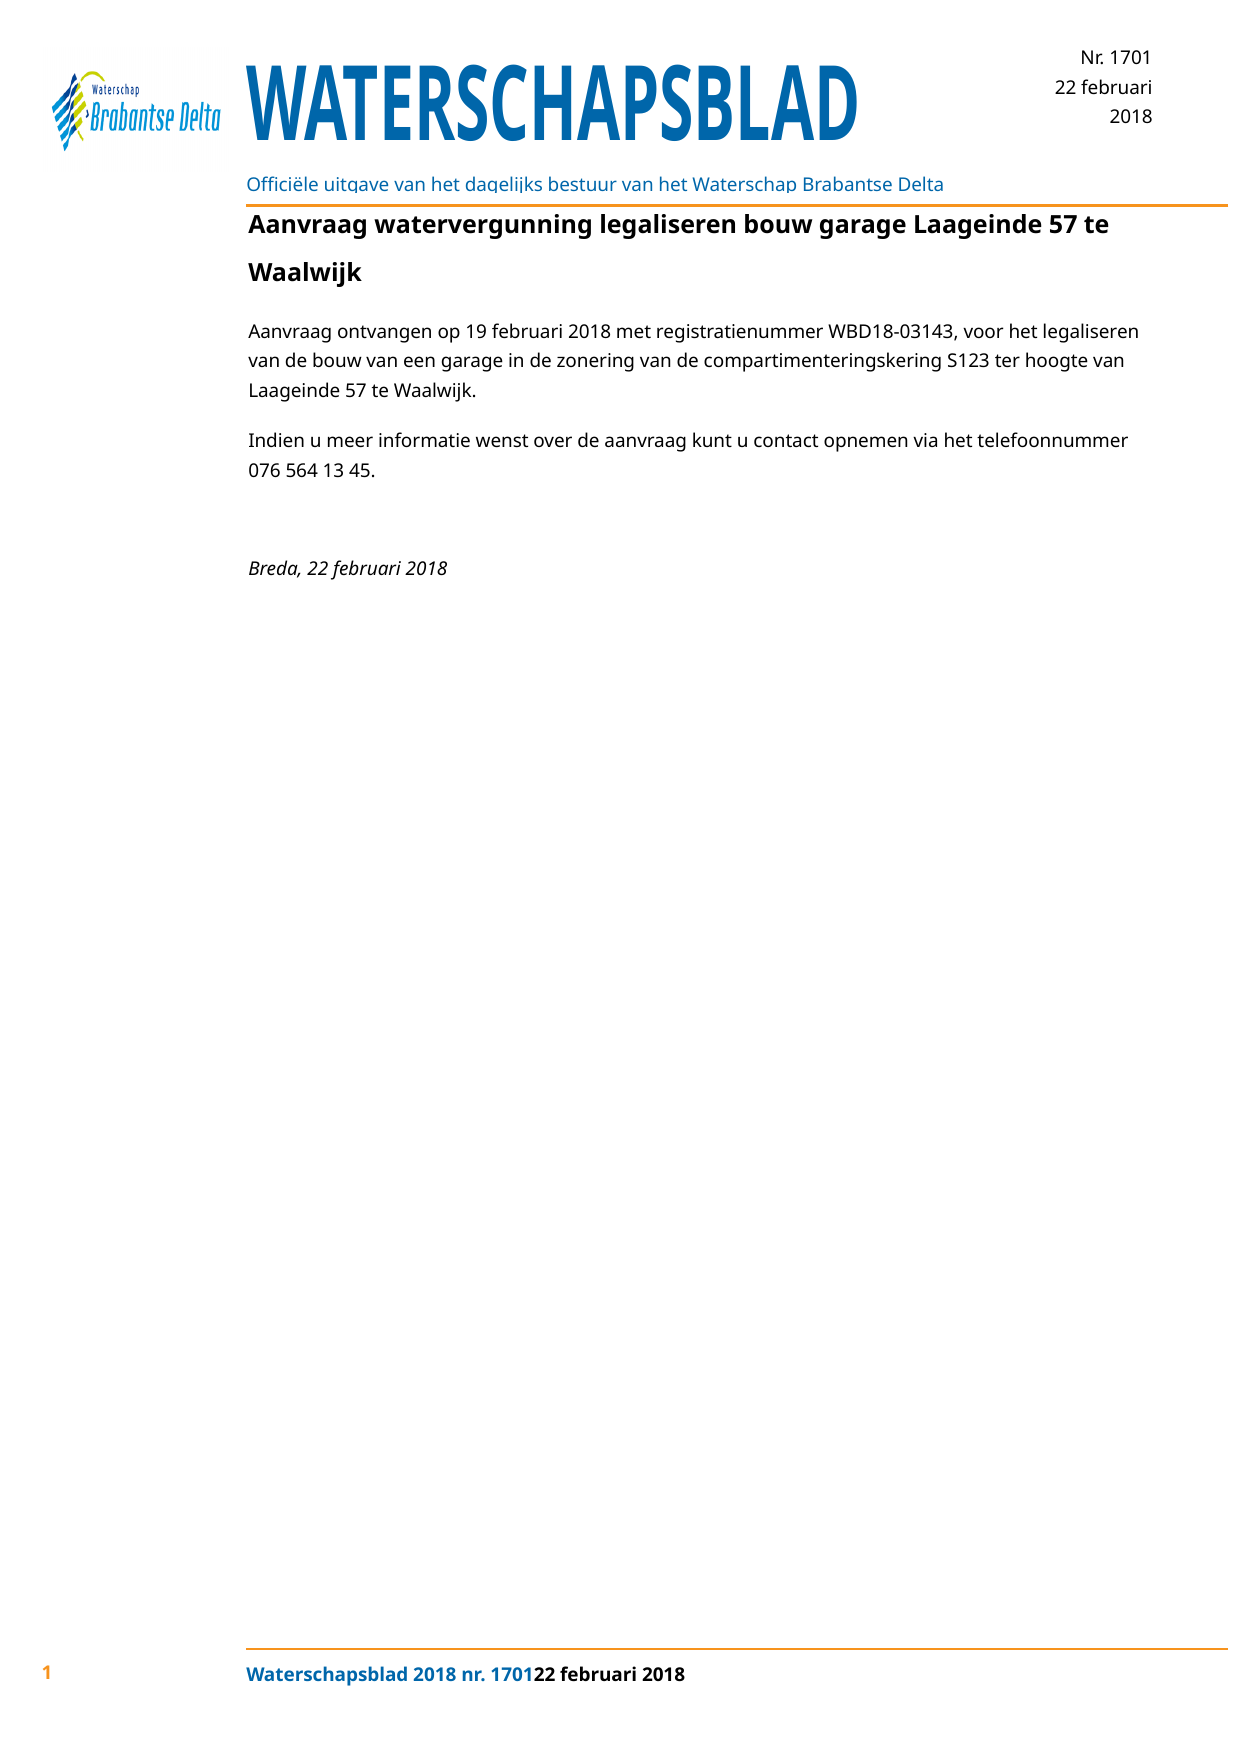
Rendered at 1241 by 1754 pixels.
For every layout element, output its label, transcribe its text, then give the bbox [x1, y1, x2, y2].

text Aanvraag ontvangen op 19 februari 2018 met registratienummer WBD18-03143, voor het legaliseren van de bouw van een garage in de zonering van de compartimenteringskering S123 ter hoogte van Laageinde 57 te Waalwijk. [248, 318, 1152, 403]
text Aanvraag watervergunning legaliseren bouw garage Laageinde 57 te Waalwijk [248, 207, 1152, 288]
picture [41, 47, 231, 172]
text Indien u meer informatie wenst over de aanvraag kunt u contact opnemen via het telefoonnummer 076 564 13 45. [248, 427, 1152, 483]
text Breda, 22 februari 2018 [248, 555, 1152, 581]
